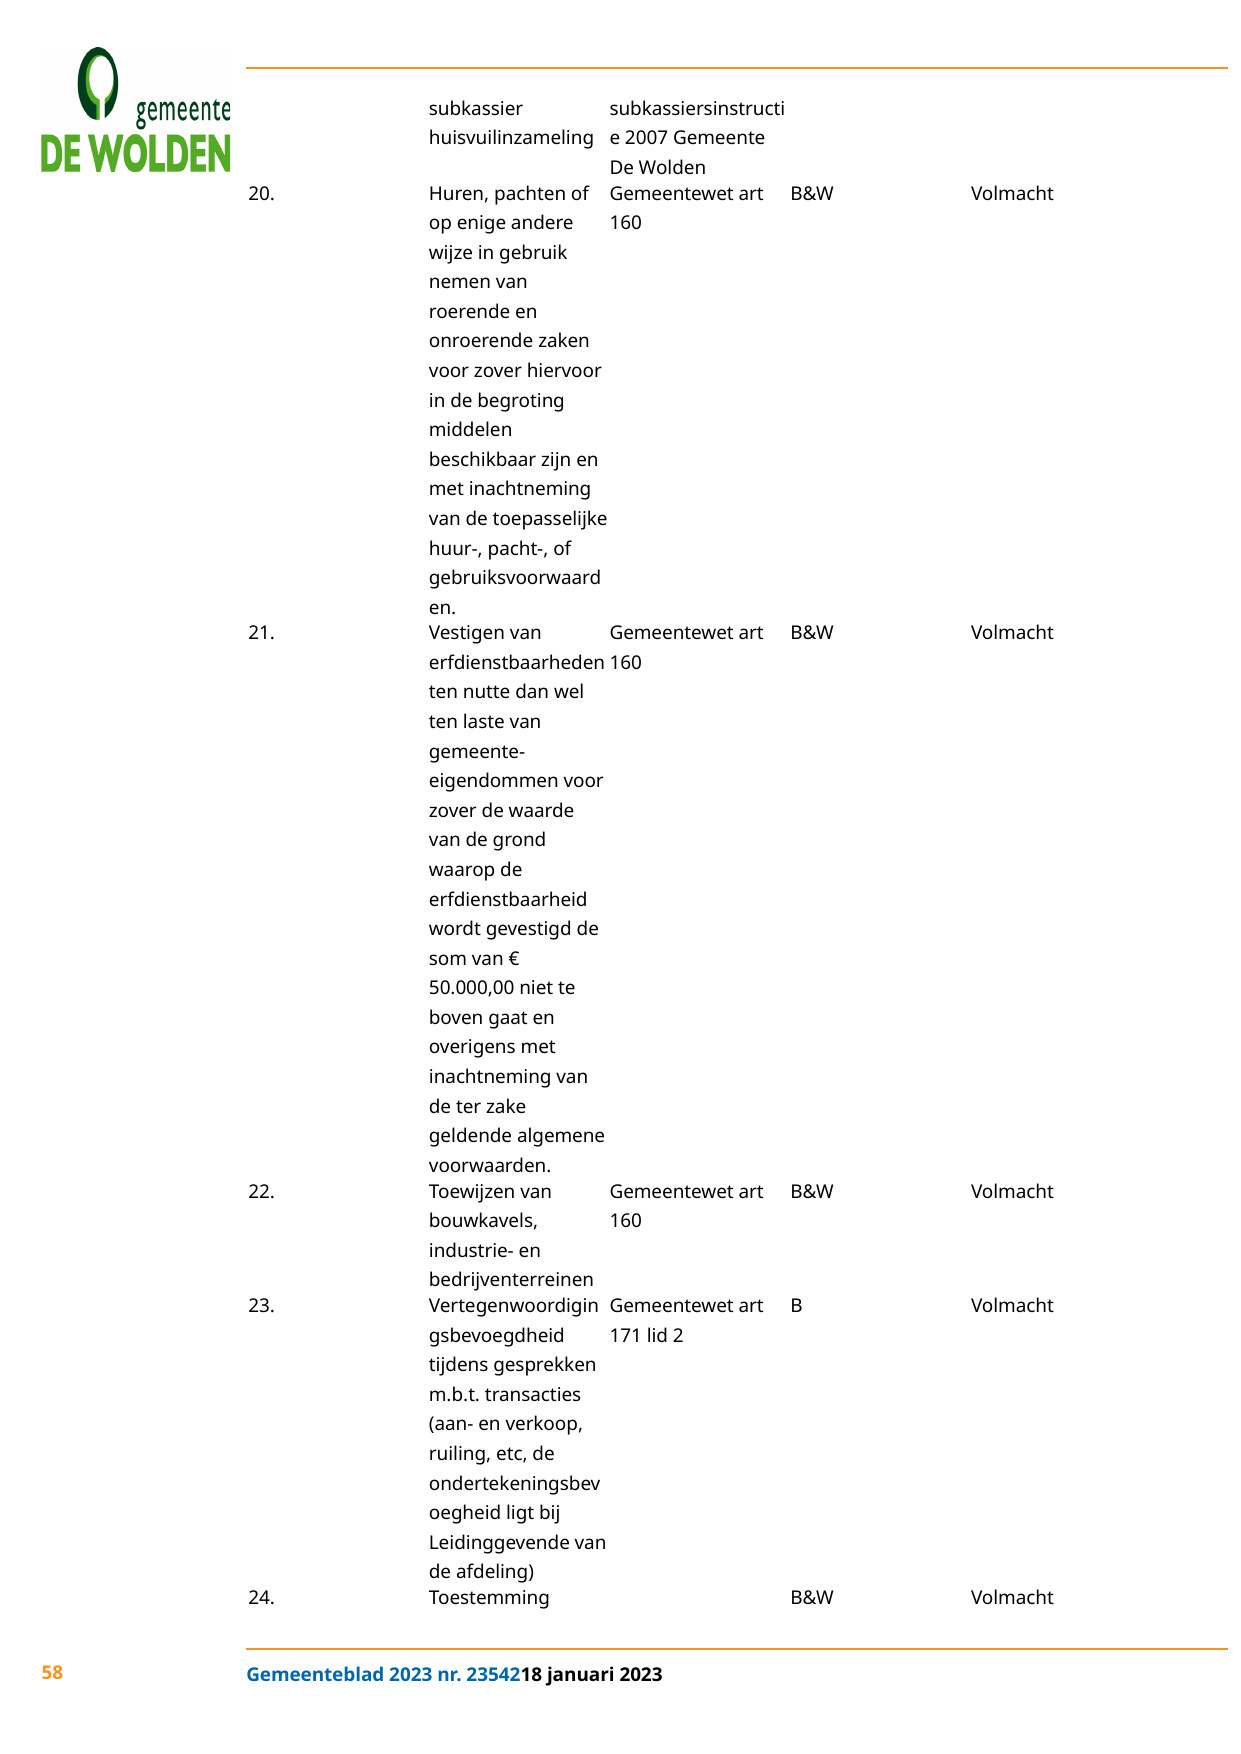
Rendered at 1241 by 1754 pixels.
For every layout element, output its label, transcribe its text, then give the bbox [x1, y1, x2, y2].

table_cell [248, 1178, 429, 1292]
table_cell B&W [790, 1584, 971, 1610]
table_cell Vestigen van erfdienstbaarheden ten nutte dan wel ten laste van gemeente-eigendommen voor zover de waarde van de grond waarop de erfdienstbaarheid wordt gevestigd de som van € 50.000,00 niet te boven gaat en overigens met inachtneming van de ter zake geldende algemene voorwaarden. [429, 620, 609, 1178]
table_cell [248, 180, 429, 619]
table_cell [248, 1292, 429, 1584]
table_cell [609, 1584, 790, 1610]
table_cell [971, 95, 1152, 180]
table_cell subkassier huisvuilinzameling [429, 95, 609, 180]
table_cell Toewijzen van bouwkavels, industrie- en bedrijventerreinen [429, 1178, 609, 1292]
table_cell Volmacht [971, 1584, 1152, 1610]
table_cell B&W [790, 620, 971, 1178]
table_cell Volmacht [971, 620, 1152, 1178]
table_cell [248, 620, 429, 1178]
table_cell Volmacht [971, 1178, 1152, 1292]
table_cell Huren, pachten of op enige andere wijze in gebruik nemen van roerende en onroerende zaken voor zover hiervoor in de begroting middelen beschikbaar zijn en met inachtneming van de toepasselijke huur-, pacht-, of gebruiksvoorwaarden. [429, 180, 609, 619]
table_cell [248, 95, 429, 180]
table_cell B&W [790, 1178, 971, 1292]
table_cell Gemeentewet art 171 lid 2 [609, 1292, 790, 1584]
table_cell B&W [790, 180, 971, 619]
table_cell Gemeentewet art 160 [609, 180, 790, 619]
table_cell Volmacht [971, 1292, 1152, 1584]
table_cell [248, 1584, 429, 1610]
table_cell B [790, 1292, 971, 1584]
table_cell Gemeentewet art 160 [609, 620, 790, 1178]
table_cell subkassiersinstructie 2007 Gemeente De Wolden [609, 95, 790, 180]
picture [41, 47, 231, 172]
table_cell Gemeentewet art 160 [609, 1178, 790, 1292]
table_cell Volmacht [971, 180, 1152, 619]
table_cell [790, 95, 971, 180]
table_cell Vertegenwoordigingsbevoegdheid tijdens gesprekken m.b.t. transacties (aan- en verkoop, ruiling, etc, de ondertekeningsbevoegheid ligt bij Leidinggevende van de afdeling) [429, 1292, 609, 1584]
table_cell Toestemming [429, 1584, 609, 1610]
